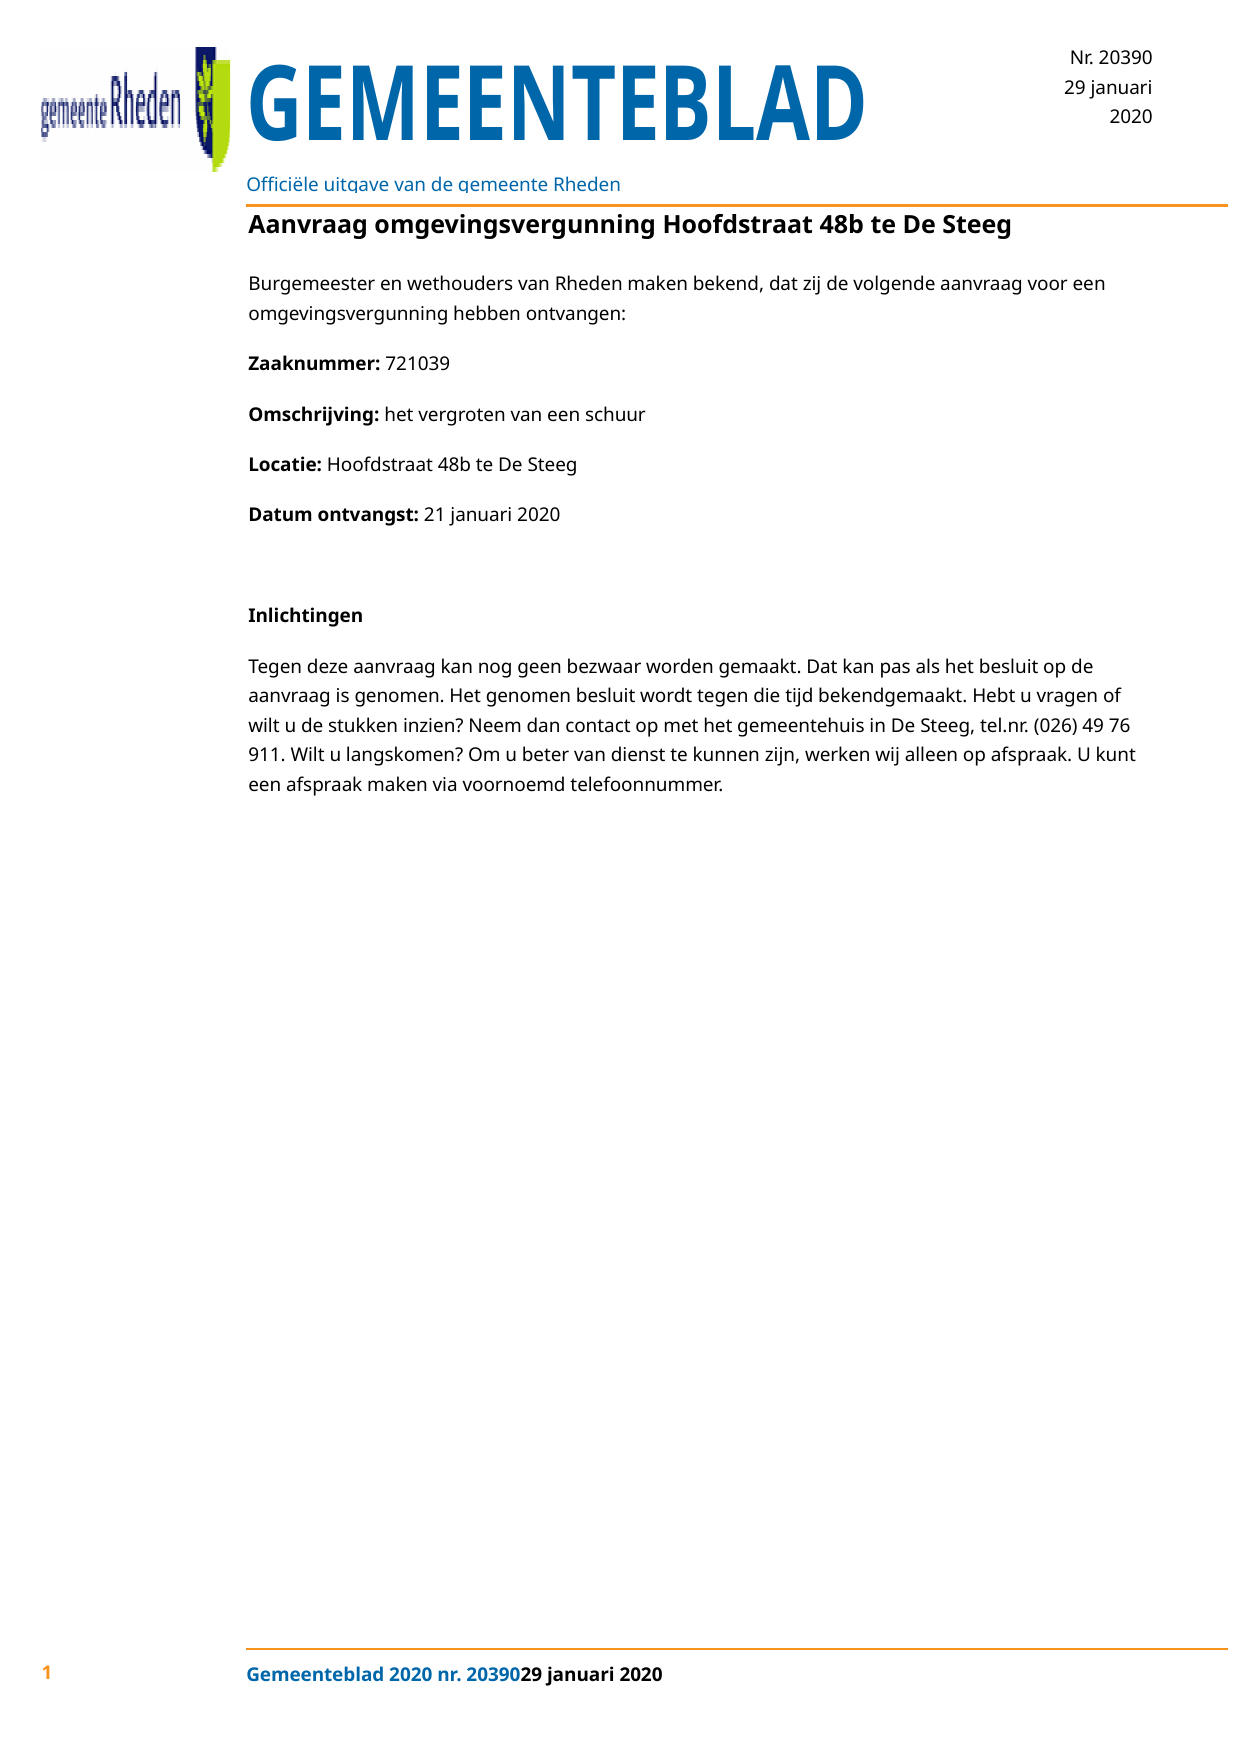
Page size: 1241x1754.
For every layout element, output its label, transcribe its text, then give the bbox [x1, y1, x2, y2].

text Datum ontvangst: 21 januari 2020 [248, 502, 1152, 527]
text Omschrijving: het vergroten van een schuur [248, 401, 1152, 426]
text Tegen deze aanvraag kan nog geen bezwaar worden gemaakt. Dat kan pas als het besluit op de aanvraag is genomen. Het genomen besluit wordt tegen die tijd bekendgemaakt. Hebt u vragen of wilt u de stukken inzien? Neem dan contact op met het gemeentehuis in De Steeg, tel.nr. (026) 49 76 911. Wilt u langskomen? Om u beter van dienst te kunnen zijn, werken wij alleen op afspraak. U kunt een afspraak maken via voornoemd telefoonnummer. [248, 653, 1152, 797]
picture [41, 47, 231, 172]
text Burgemeester en wethouders van Rheden maken bekend, dat zij de volgende aanvraag voor een omgevingsvergunning hebben ontvangen: [248, 270, 1152, 326]
text Zaaknummer: 721039 [248, 350, 1152, 376]
text Locatie: Hoofdstraat 48b te De Steeg [248, 451, 1152, 477]
text Aanvraag omgevingsvergunning Hoofdstraat 48b te De Steeg [248, 207, 1152, 241]
text Inlichtingen [248, 602, 1152, 628]
